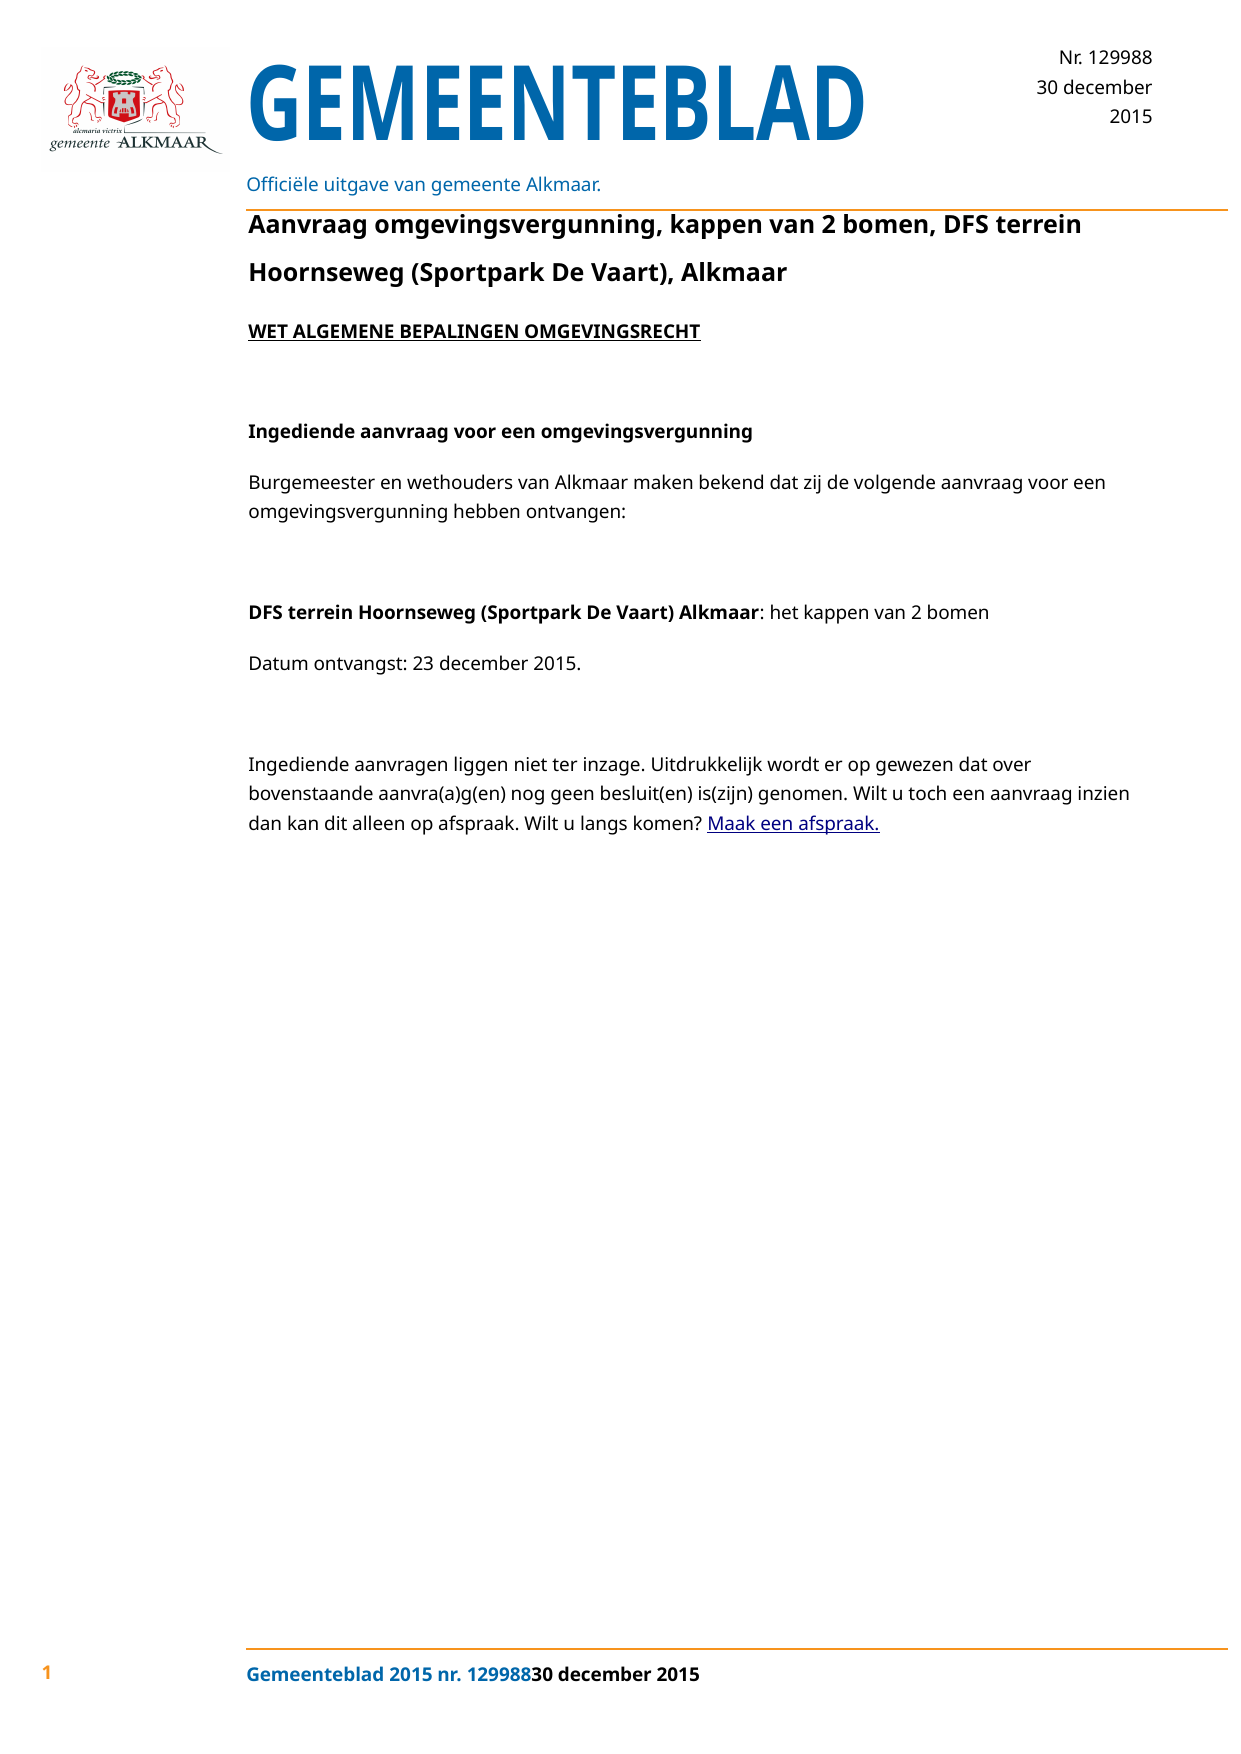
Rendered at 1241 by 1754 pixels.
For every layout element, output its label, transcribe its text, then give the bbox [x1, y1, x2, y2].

text Datum ontvangst: 23 december 2015. [248, 650, 1152, 676]
text DFS terrein Hoornseweg (Sportpark De Vaart) Alkmaar: het kappen van 2 bomen [248, 599, 1152, 625]
text Aanvraag omgevingsvergunning, kappen van 2 bomen, DFS terrein Hoornseweg (Sportpark De Vaart), Alkmaar [248, 211, 1152, 288]
picture [41, 47, 231, 172]
text WET ALGEMENE BEPALINGEN OMGEVINGSRECHT [248, 318, 1152, 344]
text Ingediende aanvraag voor een omgevingsvergunning [248, 419, 1152, 444]
text Burgemeester en wethouders van Alkmaar maken bekend dat zij de volgende aanvraag voor een omgevingsvergunning hebben ontvangen: [248, 469, 1152, 524]
text Ingediende aanvragen liggen niet ter inzage. Uitdrukkelijk wordt er op gewezen dat over bovenstaande aanvra(a)g(en) nog geen besluit(en) is(zijn) genomen. Wilt u toch een aanvraag inzien dan kan dit alleen op afspraak. Wilt u langs komen? Maak een afspraak. [248, 751, 1152, 836]
